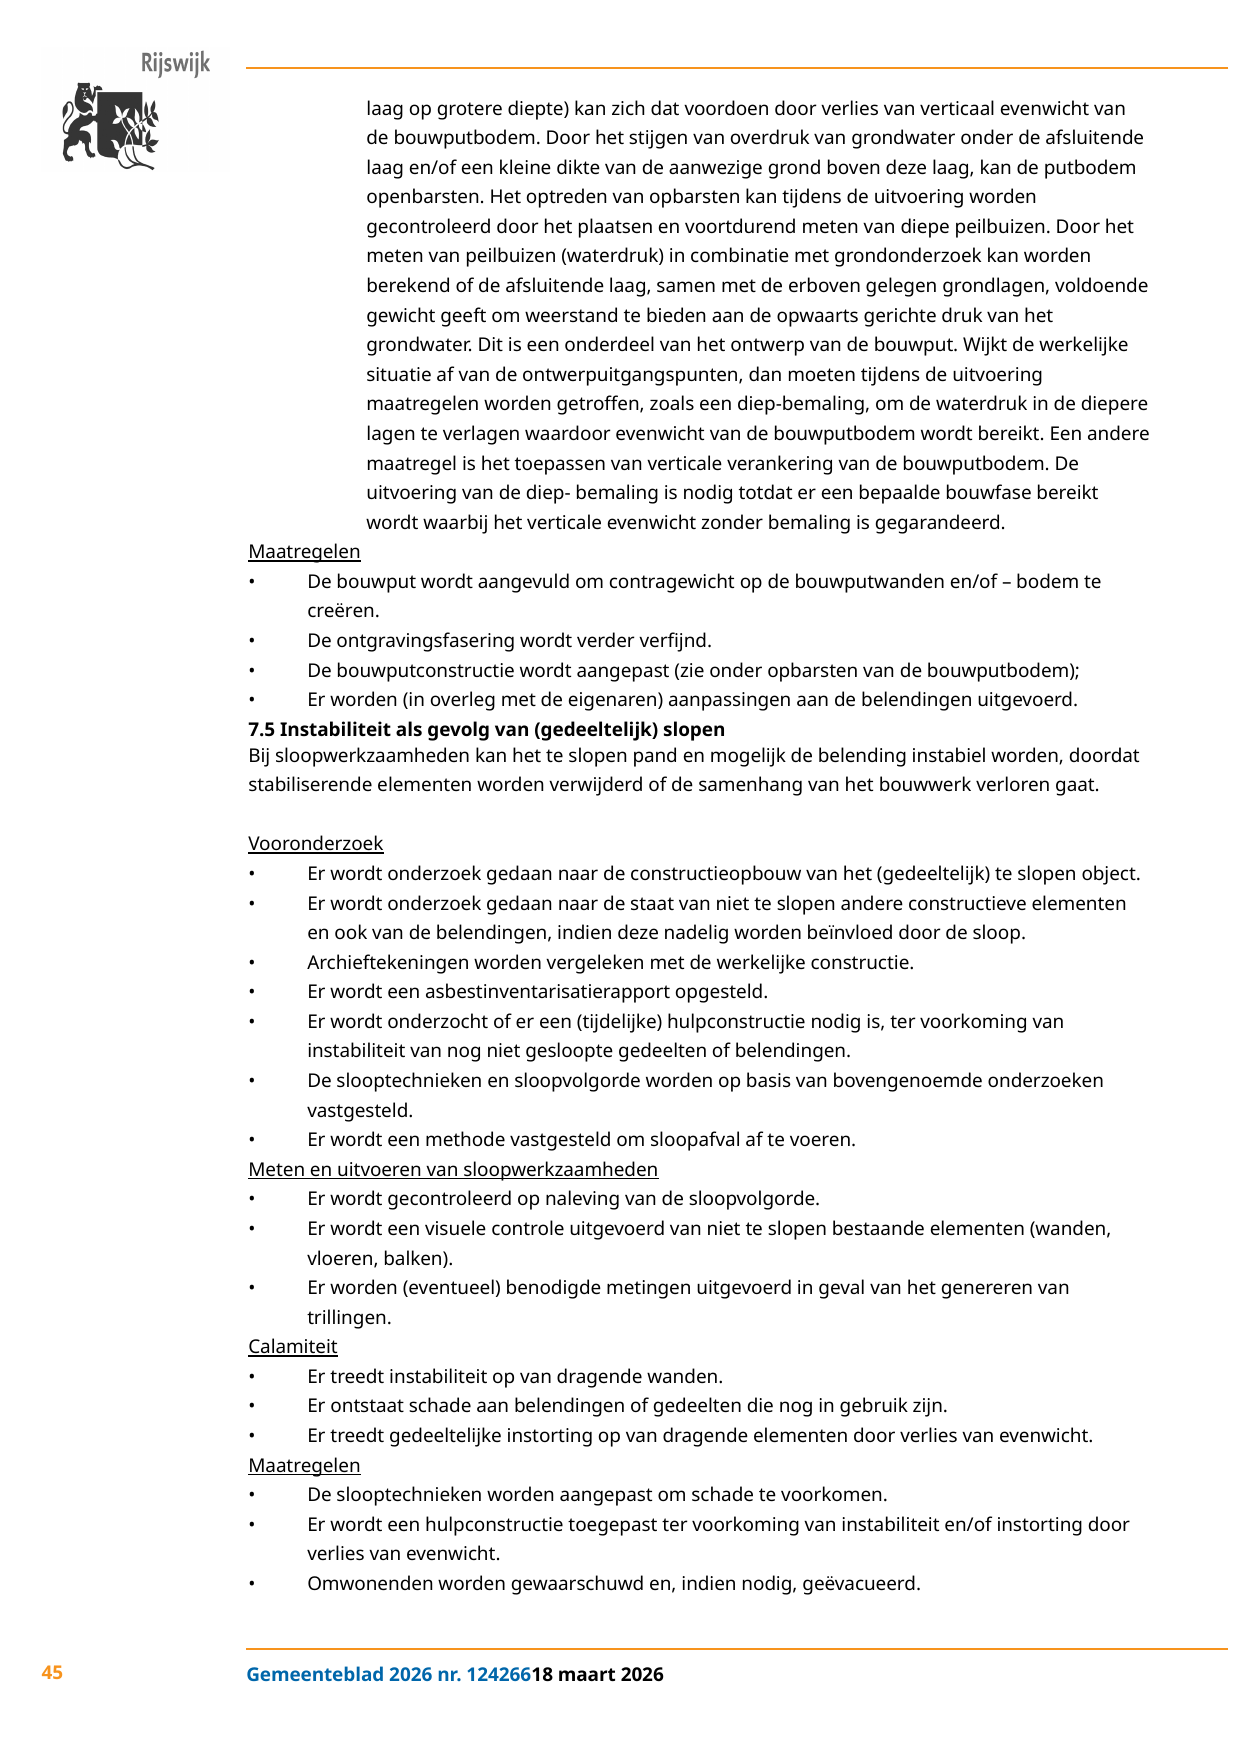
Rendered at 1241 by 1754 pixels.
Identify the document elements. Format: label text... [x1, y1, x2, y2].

list Er worden (in overleg met de eigenaren) aanpassingen aan de belendingen uitgevoerd. [248, 686, 1152, 712]
list De ontgravingsfasering wordt verder verfijnd. [248, 627, 1152, 653]
list Er wordt een asbestinventarisatierapport opgesteld. [248, 978, 1152, 1004]
list Er worden (eventueel) benodigde metingen uitgevoerd in geval van het genereren van trillingen. [248, 1274, 1152, 1329]
list De bouwput wordt aangevuld om contragewicht op de bouwputwanden en/of – bodem te creëren. [248, 568, 1152, 623]
list Er wordt een visuele controle uitgevoerd van niet te slopen bestaande elementen (wanden, vloeren, balken). [248, 1215, 1152, 1270]
picture [41, 47, 231, 172]
list Er ontstaat schade aan belendingen of gedeelten die nog in gebruik zijn. [248, 1393, 1152, 1418]
list Er wordt gecontroleerd op naleving van de sloopvolgorde. [248, 1186, 1152, 1211]
text Calamiteit [248, 1333, 1152, 1359]
text Vooronderzoek [248, 831, 1152, 856]
list laag op grotere diepte) kan zich dat voordoen door verlies van verticaal evenwicht van de bouwputbodem. Door het stijgen van overdruk van grondwater onder de afsluitende laag en/of een kleine dikte van de aanwezige grond boven deze laag, kan de putbodem openbarsten. Het optreden van opbarsten kan tijdens de uitvoering worden gecontroleerd door het plaatsen en voortdurend meten van diepe peilbuizen. Door het meten van peilbuizen (waterdruk) in combinatie met grondonderzoek kan worden berekend of de afsluitende laag, samen met de erboven gelegen grondlagen, voldoende gewicht geeft om weerstand te bieden aan de opwaarts gerichte druk van het grondwater. Dit is een onderdeel van het ontwerp van de bouwput. Wijkt de werkelijke situatie af van de ontwerpuitgangspunten, dan moeten tijdens de uitvoering maatregelen worden getroffen, zoals een diep-bemaling, om de waterdruk in de diepere lagen te verlagen waardoor evenwicht van de bouwputbodem wordt bereikt. Een andere maatregel is het toepassen van verticale verankering van de bouwputbodem. De uitvoering van de diep- bemaling is nodig totdat er een bepaalde bouwfase bereikt wordt waarbij het verticale evenwicht zonder bemaling is gegarandeerd. [307, 95, 1152, 535]
list Archieftekeningen worden vergeleken met de werkelijke constructie. [248, 949, 1152, 974]
list Er wordt onderzoek gedaan naar de constructieopbouw van het (gedeeltelijk) te slopen object. [248, 860, 1152, 886]
list De slooptechnieken worden aangepast om schade te voorkomen. [248, 1481, 1152, 1507]
list Er wordt onderzoek gedaan naar de staat van niet te slopen andere constructieve elementen en ook van de belendingen, indien deze nadelig worden beïnvloed door de sloop. [248, 890, 1152, 945]
list Er treedt gedeeltelijke instorting op van dragende elementen door verlies van evenwicht. [248, 1422, 1152, 1448]
text Maatregelen [248, 538, 1152, 564]
list Er wordt een hulpconstructie toegepast ter voorkoming van instabiliteit en/of instorting door verlies van evenwicht. [248, 1511, 1152, 1566]
list De slooptechnieken en sloopvolgorde worden op basis van bovengenoemde onderzoeken vastgesteld. [248, 1067, 1152, 1122]
text Maatregelen [248, 1452, 1152, 1477]
list Er treedt instabiliteit op van dragende wanden. [248, 1363, 1152, 1389]
list De bouwputconstructie wordt aangepast (zie onder opbarsten van de bouwputbodem); [248, 657, 1152, 683]
list Omwonenden worden gewaarschuwd en, indien nodig, geëvacueerd. [248, 1570, 1152, 1596]
list Er wordt onderzocht of er een (tijdelijke) hulpconstructie nodig is, ter voorkoming van instabiliteit van nog niet gesloopte gedeelten of belendingen. [248, 1008, 1152, 1063]
text Meten en uitvoeren van sloopwerkzaamheden [248, 1156, 1152, 1182]
list Er wordt een methode vastgesteld om sloopafval af te voeren. [248, 1126, 1152, 1152]
text Bij sloopwerkzaamheden kan het te slopen pand en mogelijk de belending instabiel worden, doordat stabiliserende elementen worden verwijderd of de samenhang van het bouwwerk verloren gaat. [248, 742, 1152, 797]
text 7.5 Instabiliteit als gevolg van (gedeeltelijk) slopen [248, 716, 1152, 742]
